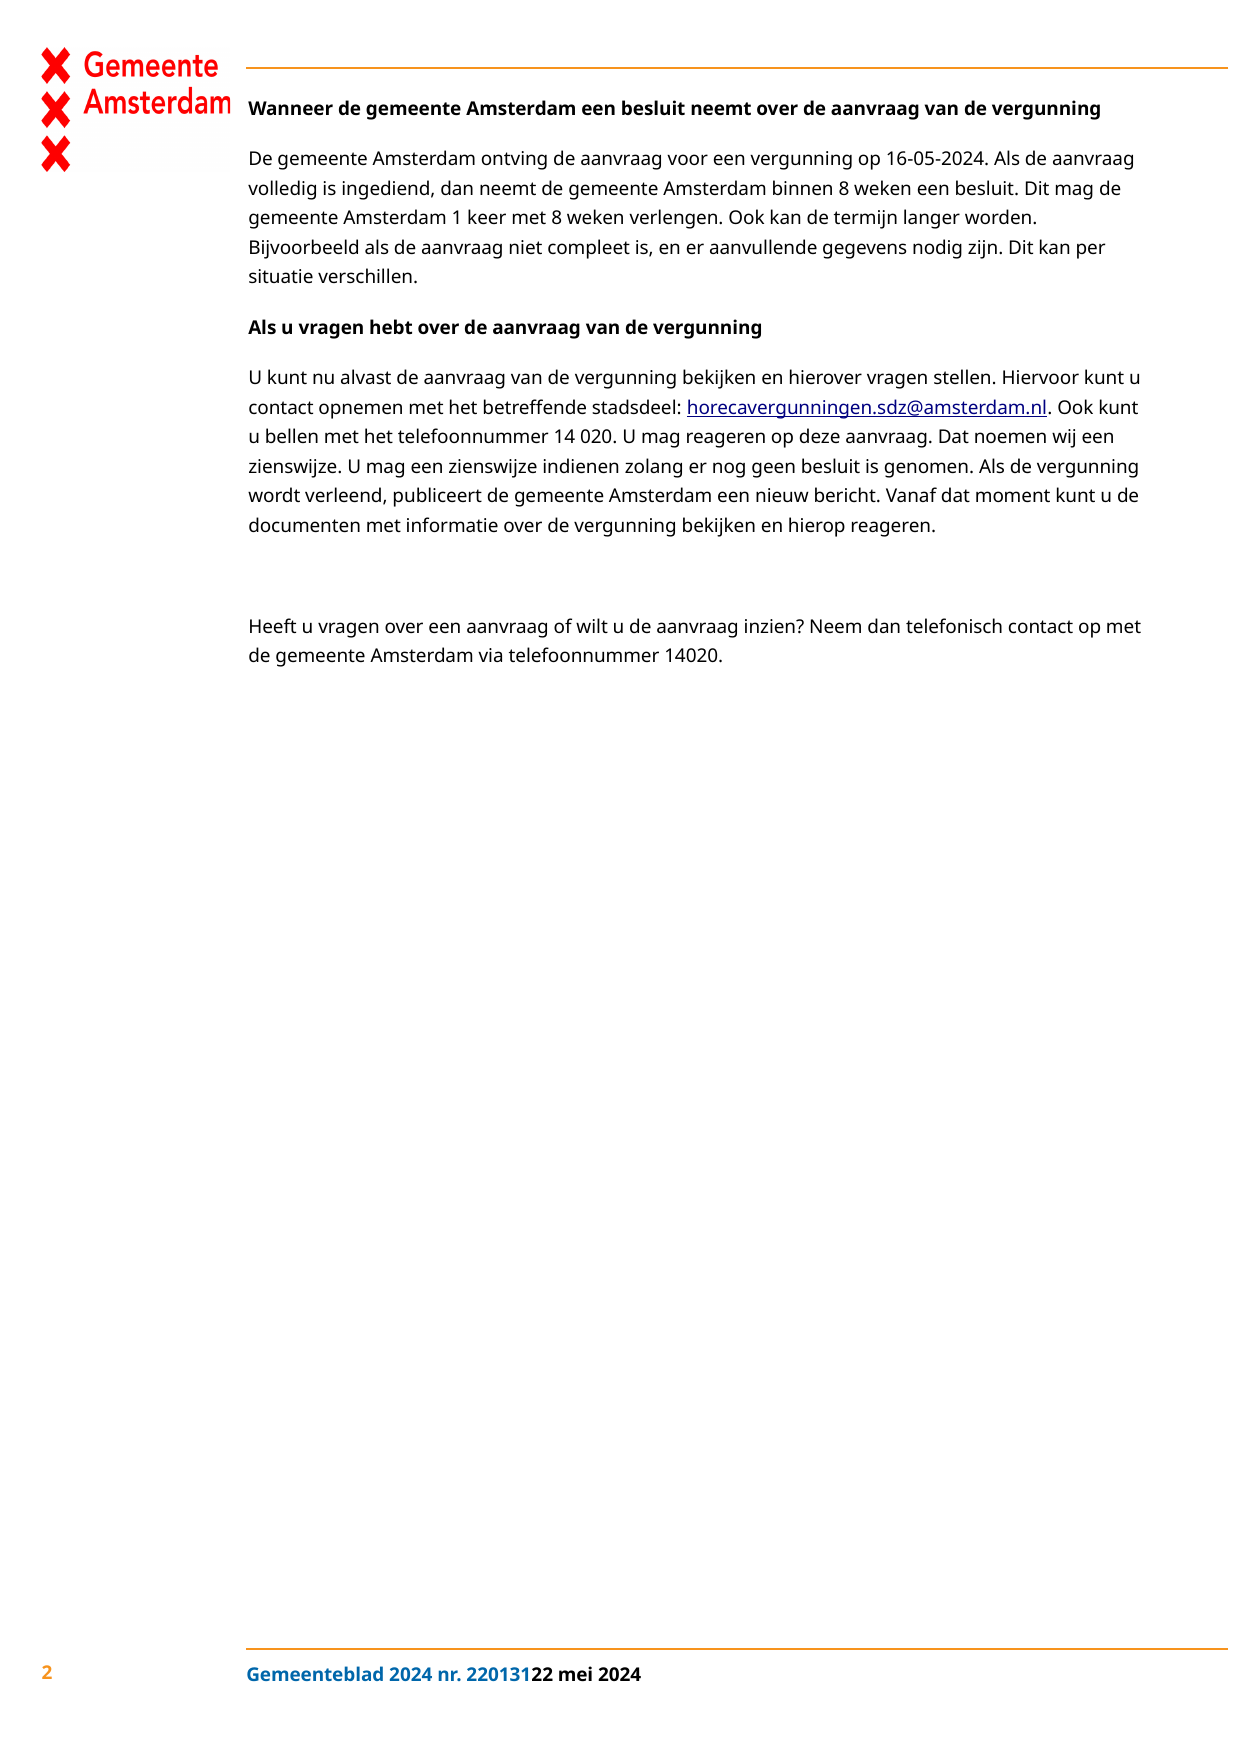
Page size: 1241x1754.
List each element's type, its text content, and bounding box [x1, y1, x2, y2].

text De gemeente Amsterdam ontving de aanvraag voor een vergunning op 16-05-2024. Als de aanvraag volledig is ingediend, dan neemt de gemeente Amsterdam binnen 8 weken een besluit. Dit mag de gemeente Amsterdam 1 keer met 8 weken verlengen. Ook kan de termijn langer worden. Bijvoorbeeld als de aanvraag niet compleet is, en er aanvullende gegevens nodig zijn. Dit kan per situatie verschillen. [248, 145, 1152, 289]
text Heeft u vragen over een aanvraag of wilt u de aanvraag inzien? Neem dan telefonisch contact op met de gemeente Amsterdam via telefoonnummer 14020. [248, 613, 1152, 668]
text Als u vragen hebt over de aanvraag van de vergunning [248, 314, 1152, 340]
text U kunt nu alvast de aanvraag van de vergunning bekijken en hierover vragen stellen. Hiervoor kunt u contact opnemen met het betreffende stadsdeel: horecavergunningen.sdz@amsterdam.nl. Ook kunt u bellen met het telefoonnummer 14 020. U mag reageren op deze aanvraag. Dat noemen wij een zienswijze. U mag een zienswijze indienen zolang er nog geen besluit is genomen. Als de vergunning wordt verleend, publiceert de gemeente Amsterdam een nieuw bericht. Vanaf dat moment kunt u de documenten met informatie over de vergunning bekijken en hierop reageren. [248, 364, 1152, 538]
text Wanneer de gemeente Amsterdam een besluit neemt over de aanvraag van de vergunning [248, 95, 1152, 121]
picture [41, 47, 231, 172]
